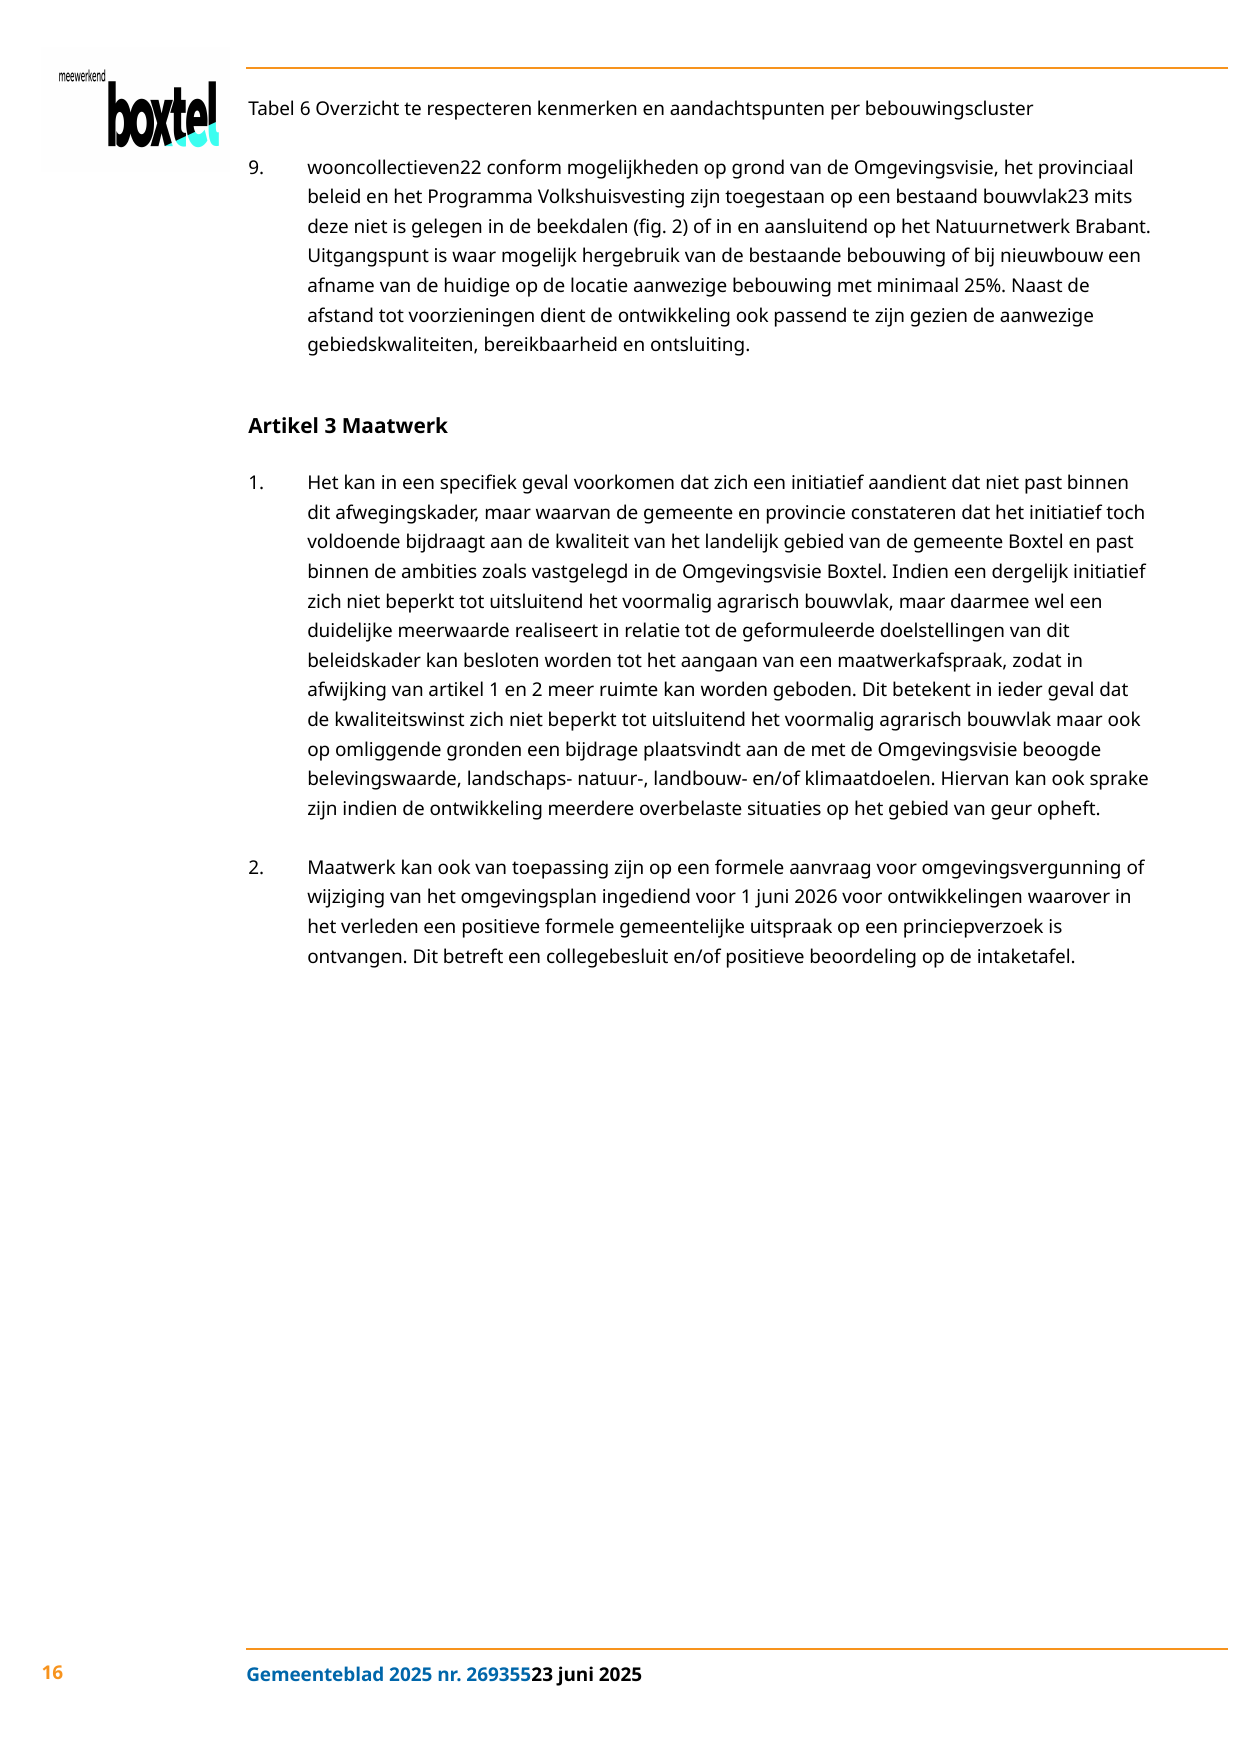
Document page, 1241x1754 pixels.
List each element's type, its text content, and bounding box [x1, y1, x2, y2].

list wooncollectieven22 conform mogelijkheden op grond van de Omgevingsvisie, het provinciaal beleid en het Programma Volkshuisvesting zijn toegestaan op een bestaand bouwvlak23 mits deze niet is gelegen in de beekdalen (fig. 2) of in en aansluitend op het Natuurnetwerk Brabant. Uitgangspunt is waar mogelijk hergebruik van de bestaande bebouwing of bij nieuwbouw een afname van de huidige op de locatie aanwezige bebouwing met minimaal 25%. Naast de afstand tot voorzieningen dient de ontwikkeling ook passend te zijn gezien de aanwezige gebiedskwaliteiten, bereikbaarheid en ontsluiting. [248, 154, 1152, 357]
picture [41, 47, 231, 172]
text Artikel 3 Maatwerk [248, 411, 1152, 440]
list Het kan in een specifiek geval voorkomen dat zich een initiatief aandient dat niet past binnen dit afwegingskader, maar waarvan de gemeente en provincie constateren dat het initiatief toch voldoende bijdraagt aan de kwaliteit van het landelijk gebied van de gemeente Boxtel en past binnen de ambities zoals vastgelegd in de Omgevingsvisie Boxtel. Indien een dergelijk initiatief zich niet beperkt tot uitsluitend het voormalig agrarisch bouwvlak, maar daarmee wel een duidelijke meerwaarde realiseert in relatie tot de geformuleerde doelstellingen van dit beleidskader kan besloten worden tot het aangaan van een maatwerkafspraak, zodat in afwijking van artikel 1 en 2 meer ruimte kan worden geboden. Dit betekent in ieder geval dat de kwaliteitswinst zich niet beperkt tot uitsluitend het voormalig agrarisch bouwvlak maar ook op omliggende gronden een bijdrage plaatsvindt aan de met de Omgevingsvisie beoogde belevingswaarde, landschaps- natuur-, landbouw- en/of klimaatdoelen. Hiervan kan ook sprake zijn indien de ontwikkeling meerdere overbelaste situaties op het gebied van geur opheft. [248, 469, 1152, 821]
list Maatwerk kan ook van toepassing zijn op een formele aanvraag voor omgevingsvergunning of wijziging van het omgevingsplan ingediend voor 1 juni 2026 voor ontwikkelingen waarover in het verleden een positieve formele gemeentelijke uitspraak op een princiepverzoek is ontvangen. Dit betreft een collegebesluit en/of positieve beoordeling op de intaketafel. [248, 854, 1152, 968]
text Tabel 6 Overzicht te respecteren kenmerken en aandachtspunten per bebouwingscluster [248, 95, 1152, 121]
